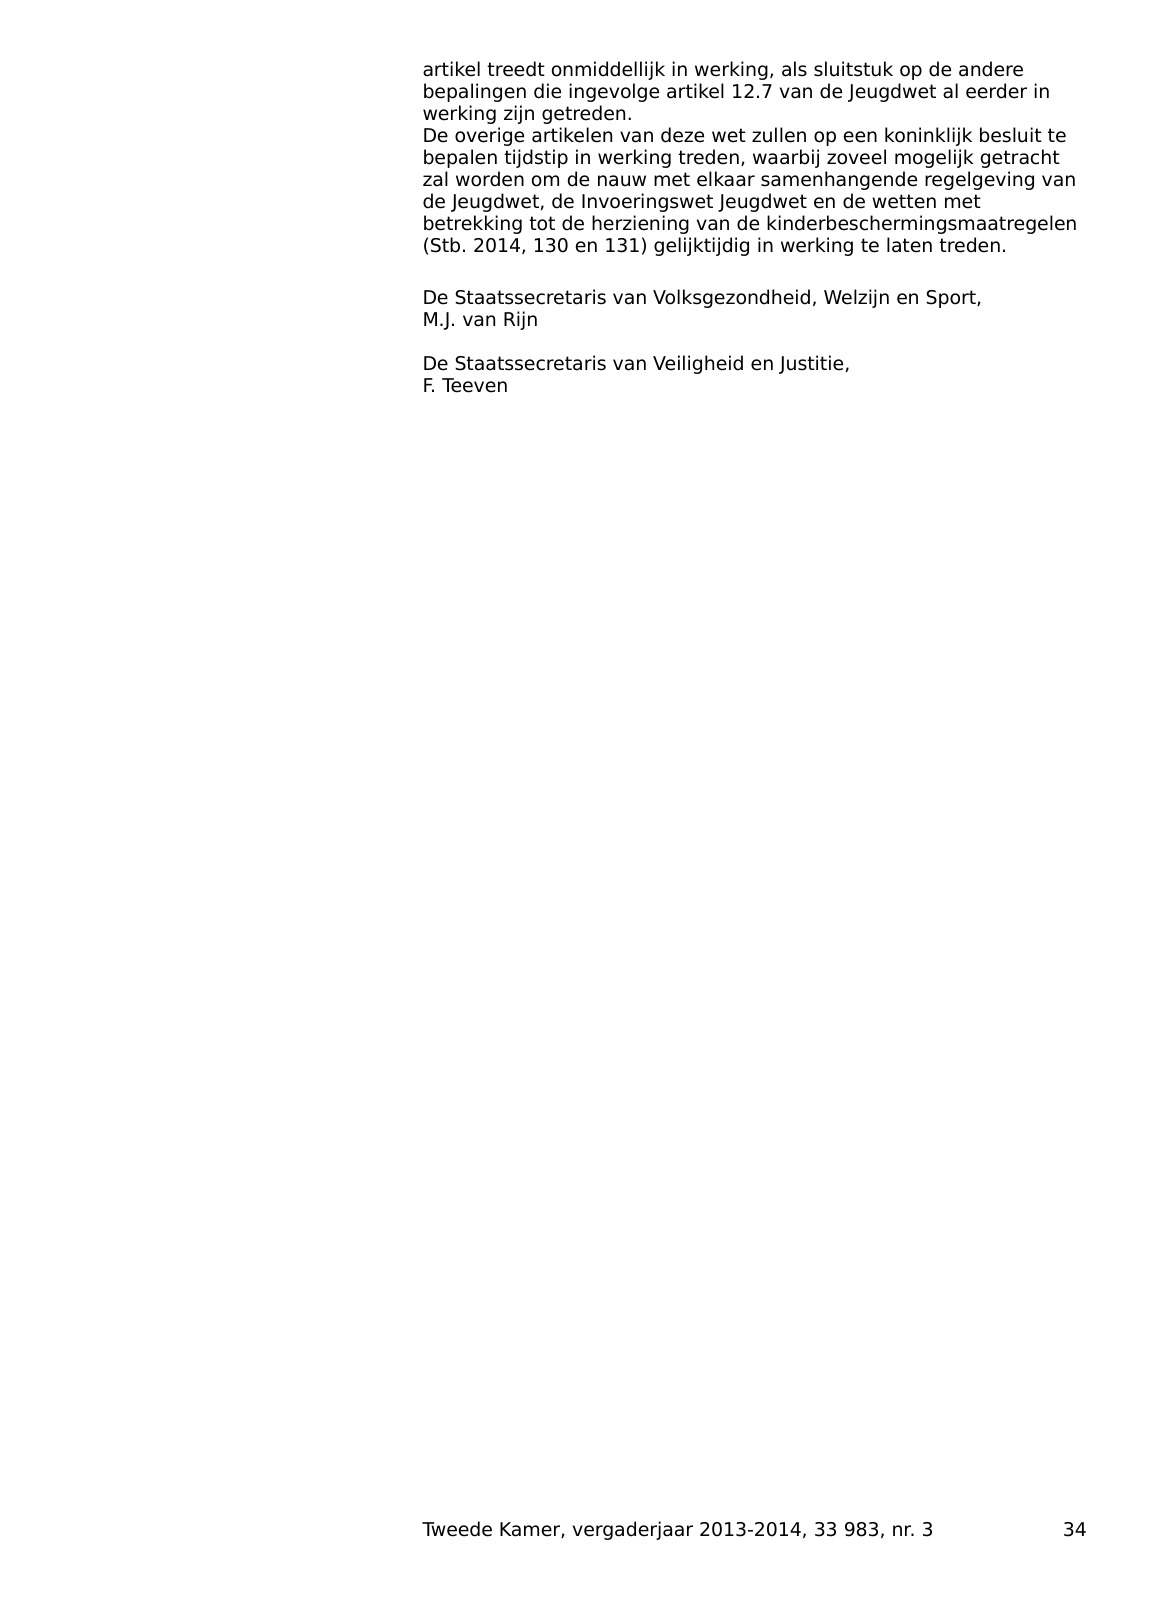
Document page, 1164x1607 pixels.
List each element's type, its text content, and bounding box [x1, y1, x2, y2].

text De Staatssecretaris van Veiligheid en Justitie, F. Teeven [422, 353, 1087, 397]
text artikel treedt onmiddellijk in werking, als sluitstuk op de andere bepalingen die ingevolge artikel 12.7 van de Jeugdwet al eerder in werking zijn getreden. [422, 59, 1087, 125]
text De overige artikelen van deze wet zullen op een koninklijk besluit te bepalen tijdstip in werking treden, waarbij zoveel mogelijk getracht zal worden om de nauw met elkaar samenhangende regelgeving van de Jeugdwet, de Invoeringswet Jeugdwet en de wetten met betrekking tot de herziening van de kinderbeschermingsmaatregelen (Stb. 2014, 130 en 131) gelijktijdig in werking te laten treden. [422, 125, 1087, 257]
text De Staatssecretaris van Volksgezondheid, Welzijn en Sport, M.J. van Rijn [422, 287, 1087, 331]
